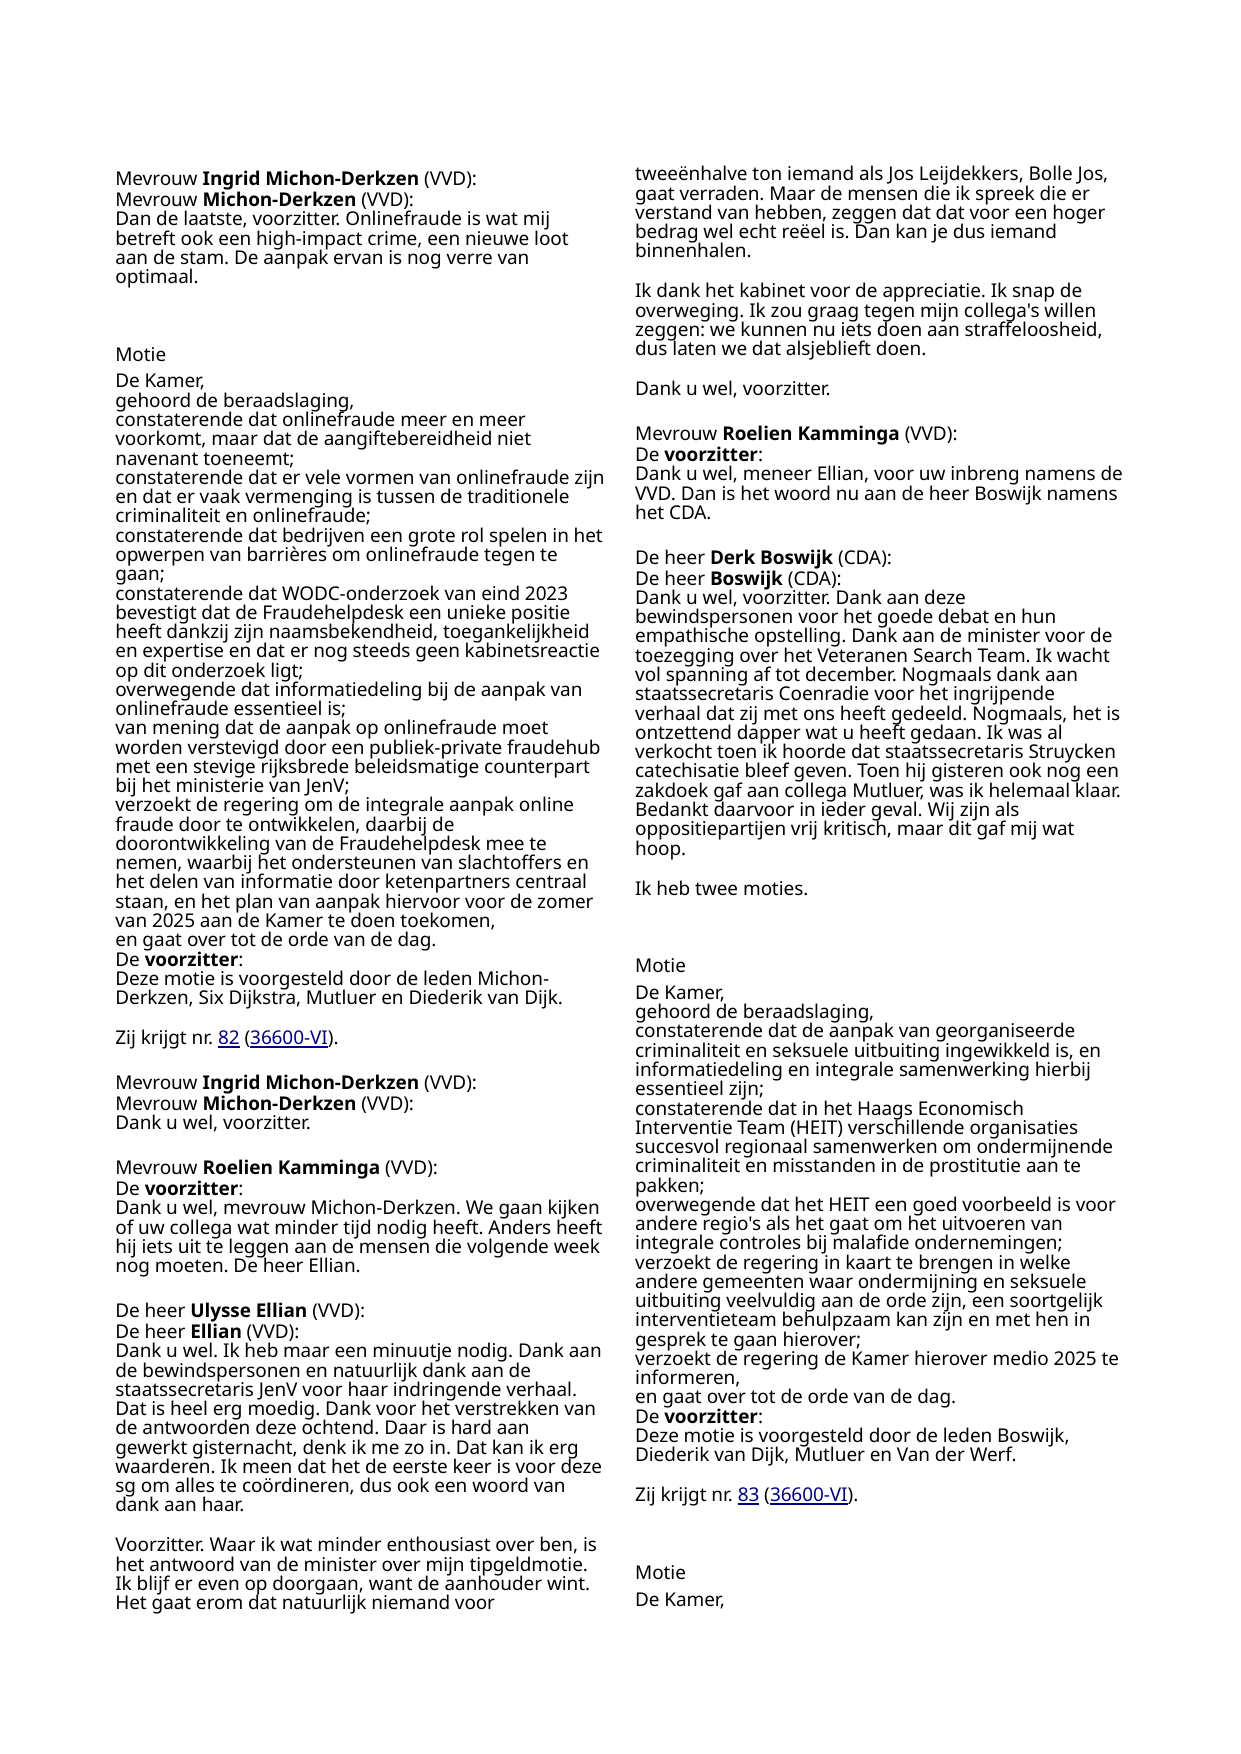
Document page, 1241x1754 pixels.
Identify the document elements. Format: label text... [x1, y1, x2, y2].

text constaterende dat bedrijven een grote rol spelen in het opwerpen van barrières om onlinefraude tegen te gaan; [115, 527, 605, 584]
text Mevrouw Ingrid Michon-Derkzen (VVD): [115, 1069, 605, 1095]
text De heer Boswijk (CDA): [635, 570, 1125, 589]
text Zij krijgt nr. 83 (36600-VI). [635, 1486, 1125, 1506]
text constaterende dat WODC-onderzoek van eind 2023 bevestigt dat de Fraudehelpdesk een unieke positie heeft dankzij zijn naamsbekendheid, toegankelijkheid en expertise en dat er nog steeds geen kabinetsreactie op dit onderzoek ligt; [115, 584, 605, 681]
text Deze motie is voorgesteld door de leden Michon-Derkzen, Six Dijkstra, Mutluer en Diederik van Dijk. [115, 970, 605, 1008]
text De voorzitter: [635, 446, 1125, 465]
text Mevrouw Roelien Kamminga (VVD): [635, 420, 1125, 446]
text Dank u wel, voorzitter. [635, 380, 1125, 399]
text Dank u wel. Ik heb maar een minuutje nodig. Dank aan de bewindspersonen en natuurlijk dank aan de staatssecretaris JenV voor haar indringende verhaal. Dat is heel erg moedig. Dank voor het verstrekken van de antwoorden deze ochtend. Daar is hard aan gewerkt gisternacht, denk ik me zo in. Dat kan ik erg waarderen. Ik meen dat het de eerste keer is voor deze sg om alles te coördineren, dus ook een woord van dank aan haar. [115, 1342, 605, 1516]
text Ik heb twee moties. [635, 879, 1125, 899]
text gehoord de beraadslaging, [635, 1003, 1125, 1022]
text en gaat over tot de orde van de dag. [635, 1388, 1125, 1408]
text Mevrouw Roelien Kamminga (VVD): [115, 1154, 605, 1180]
text constaterende dat er vele vormen van onlinefraude zijn en dat er vaak vermenging is tussen de traditionele criminaliteit en onlinefraude; [115, 469, 605, 527]
text De Kamer, [635, 984, 1125, 1003]
text en gaat over tot de orde van de dag. [115, 931, 605, 951]
text Voorzitter. Waar ik wat minder enthousiast over ben, is het antwoord van de minister over mijn tipgeldmotie. Ik blijf er even op doorgaan, want de aanhouder wint. Het gaat erom dat natuurlijk niemand voor [115, 1536, 605, 1613]
text Dank u wel, voorzitter. Dank aan deze bewindspersonen voor het goede debat en hun empathische opstelling. Dank aan de minister voor de toezegging over het Veteranen Search Team. Ik wacht vol spanning af tot december. Nogmaals dank aan staatssecretaris Coenradie voor het ingrijpende verhaal dat zij met ons heeft gedeeld. Nogmaals, het is ontzettend dapper wat u heeft gedaan. Ik was al verkocht toen ik hoorde dat staatssecretaris Struycken catechisatie bleef geven. Toen hij gisteren ook nog een zakdoek gaf aan collega Mutluer, was ik helemaal klaar. Bedankt daarvoor in ieder geval. Wij zijn als oppositiepartijen vrij kritisch, maar dit gaf mij wat hoop. [635, 589, 1125, 859]
text Motie [635, 952, 1125, 978]
text Mevrouw Michon-Derkzen (VVD): [115, 1095, 605, 1114]
text De heer Ellian (VVD): [115, 1323, 605, 1342]
text De voorzitter: [115, 1180, 605, 1199]
text Dank u wel, voorzitter. [115, 1114, 605, 1133]
text Motie [635, 1559, 1125, 1585]
text Deze motie is voorgesteld door de leden Boswijk, Diederik van Dijk, Mutluer en Van der Werf. [635, 1427, 1125, 1466]
text overwegende dat het HEIT een goed voorbeeld is voor andere regio's als het gaat om het uitvoeren van integrale controles bij malafide ondernemingen; [635, 1196, 1125, 1254]
text tweeënhalve ton iemand als Jos Leijdekkers, Bolle Jos, gaat verraden. Maar de mensen die ik spreek die er verstand van hebben, zeggen dat dat voor een hoger bedrag wel echt reëel is. Dan kan je dus iemand binnenhalen. [635, 165, 1125, 262]
text verzoekt de regering de Kamer hierover medio 2025 te informeren, [635, 1350, 1125, 1388]
text constaterende dat in het Haags Economisch Interventie Team (HEIT) verschillende organisaties succesvol regionaal samenwerken om ondermijnende criminaliteit en misstanden in de prostitutie aan te pakken; [635, 1099, 1125, 1196]
text Dan de laatste, voorzitter. Onlinefraude is wat mij betreft ook een high-impact crime, een nieuwe loot aan de stam. De aanpak ervan is nog verre van optimaal. [115, 210, 605, 287]
text Mevrouw Ingrid Michon-Derkzen (VVD): [115, 165, 605, 191]
text Zij krijgt nr. 82 (36600-VI). [115, 1029, 605, 1048]
text Dank u wel, mevrouw Michon-Derkzen. We gaan kijken of uw collega wat minder tijd nodig heeft. Anders heeft hij iets uit te leggen aan de mensen die volgende week nog moeten. De heer Ellian. [115, 1199, 605, 1276]
text overwegende dat informatiedeling bij de aanpak van onlinefraude essentieel is; [115, 681, 605, 719]
text De heer Ulysse Ellian (VVD): [115, 1297, 605, 1323]
text Motie [115, 341, 605, 367]
text Dank u wel, meneer Ellian, voor uw inbreng namens de VVD. Dan is het woord nu aan de heer Boswijk namens het CDA. [635, 465, 1125, 523]
text verzoekt de regering om de integrale aanpak online fraude door te ontwikkelen, daarbij de doorontwikkeling van de Fraudehelpdesk mee te nemen, waarbij het ondersteunen van slachtoffers en het delen van informatie door ketenpartners centraal staan, en het plan van aanpak hiervoor voor de zomer van 2025 aan de Kamer te doen toekomen, [115, 796, 605, 931]
text Mevrouw Michon-Derkzen (VVD): [115, 191, 605, 210]
text verzoekt de regering in kaart te brengen in welke andere gemeenten waar ondermijning en seksuele uitbuiting veelvuldig aan de orde zijn, een soortgelijk interventieteam behulpzaam kan zijn en met hen in gesprek te gaan hierover; [635, 1254, 1125, 1350]
text De heer Derk Boswijk (CDA): [635, 544, 1125, 570]
text constaterende dat de aanpak van georganiseerde criminaliteit en seksuele uitbuiting ingewikkeld is, en informatiedeling en integrale samenwerking hierbij essentieel zijn; [635, 1022, 1125, 1099]
text gehoord de beraadslaging, [115, 392, 605, 411]
text De voorzitter: [635, 1408, 1125, 1427]
text Ik dank het kabinet voor de appreciatie. Ik snap de overweging. Ik zou graag tegen mijn collega's willen zeggen: we kunnen nu iets doen aan straffeloosheid, dus laten we dat alsjeblieft doen. [635, 282, 1125, 359]
text van mening dat de aanpak op onlinefraude moet worden verstevigd door een publiek-private fraudehub met een stevige rijksbrede beleidsmatige counterpart bij het ministerie van JenV; [115, 719, 605, 796]
text De Kamer, [635, 1591, 1125, 1610]
text De Kamer, [115, 372, 605, 392]
text constaterende dat onlinefraude meer en meer voorkomt, maar dat de aangiftebereidheid niet navenant toeneemt; [115, 411, 605, 469]
text De voorzitter: [115, 951, 605, 970]
